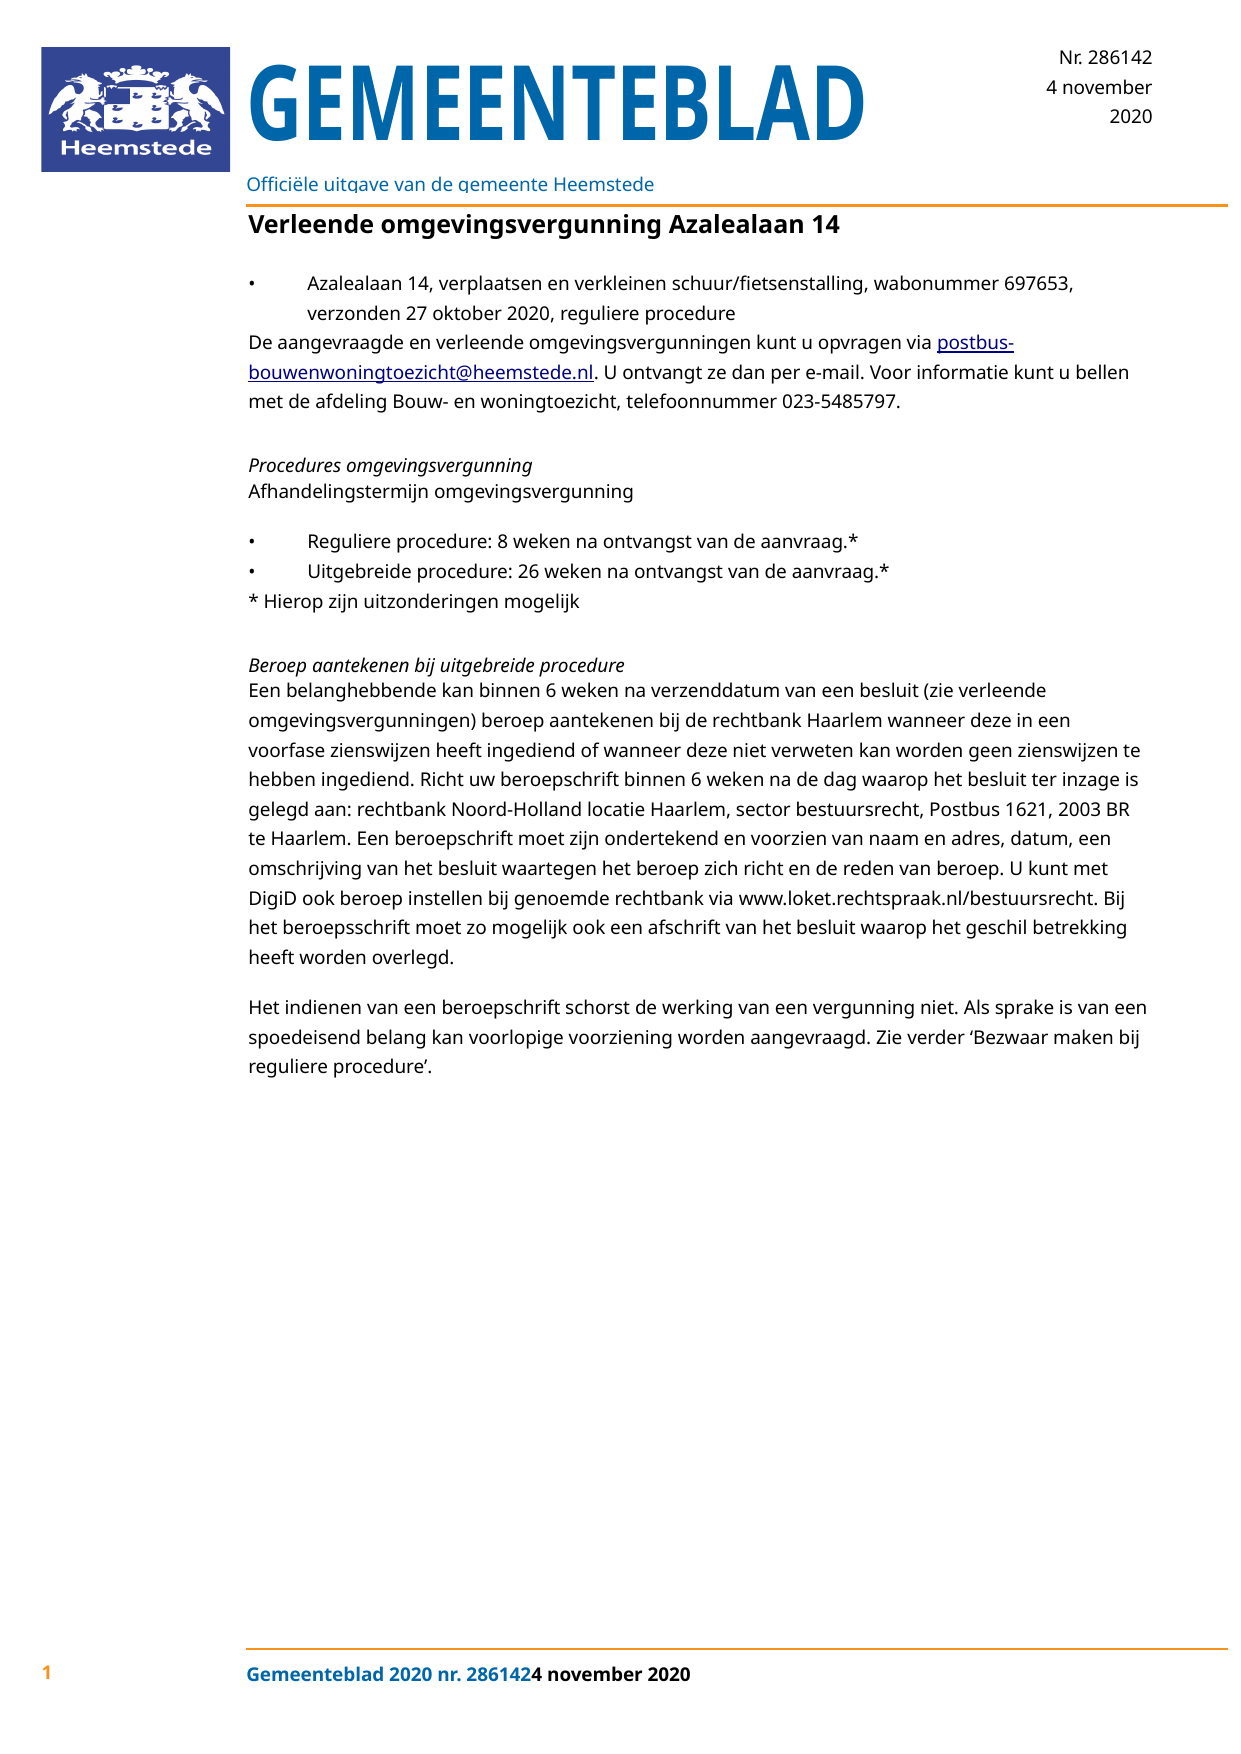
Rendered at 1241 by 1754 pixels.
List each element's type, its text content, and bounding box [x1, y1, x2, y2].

picture [41, 47, 231, 172]
list Uitgebreide procedure: 26 weken na ontvangst van de aanvraag.* [248, 558, 1152, 584]
text Beroep aantekenen bij uitgebreide procedure [248, 652, 1152, 678]
text Een belanghebbende kan binnen 6 weken na verzenddatum van een besluit (zie verleende omgevingsvergunningen) beroep aantekenen bij de rechtbank Haarlem wanneer deze in een voorfase zienswijzen heeft ingediend of wanneer deze niet verweten kan worden geen zienswijzen te hebben ingediend. Richt uw beroepschrift binnen 6 weken na de dag waarop het besluit ter inzage is gelegd aan: rechtbank Noord-Holland locatie Haarlem, sector bestuursrecht, Postbus 1621, 2003 BR te Haarlem. Een beroepschrift moet zijn ondertekend en voorzien van naam en adres, datum, een omschrijving van het besluit waartegen het beroep zich richt en de reden van beroep. U kunt met DigiD ook beroep instellen bij genoemde rechtbank via www.loket.rechtspraak.nl/bestuursrecht. Bij het beroepsschrift moet zo mogelijk ook een afschrift van het besluit waarop het geschil betrekking heeft worden overlegd. [248, 678, 1152, 969]
list Azalealaan 14, verplaatsen en verkleinen schuur/fietsenstalling, wabonummer 697653, verzonden 27 oktober 2020, reguliere procedure [248, 270, 1152, 326]
list Reguliere procedure: 8 weken na ontvangst van de aanvraag.* [248, 529, 1152, 554]
text Afhandelingstermijn omgevingsvergunning [248, 478, 1152, 504]
text Procedures omgevingsvergunning [248, 453, 1152, 478]
text * Hierop zijn uitzonderingen mogelijk [248, 588, 1152, 614]
text Verleende omgevingsvergunning Azalealaan 14 [248, 207, 1152, 241]
text De aangevraagde en verleende omgevingsvergunningen kunt u opvragen via postbus-bouwenwoningtoezicht@heemstede.nl. U ontvangt ze dan per e-mail. Voor informatie kunt u bellen met de afdeling Bouw- en woningtoezicht, telefoonnummer 023-5485797. [248, 329, 1152, 414]
text Het indienen van een beroepschrift schorst de werking van een vergunning niet. Als sprake is van een spoedeisend belang kan voorlopige voorziening worden aangevraagd. Zie verder ‘Bezwaar maken bij reguliere procedure’. [248, 994, 1152, 1079]
